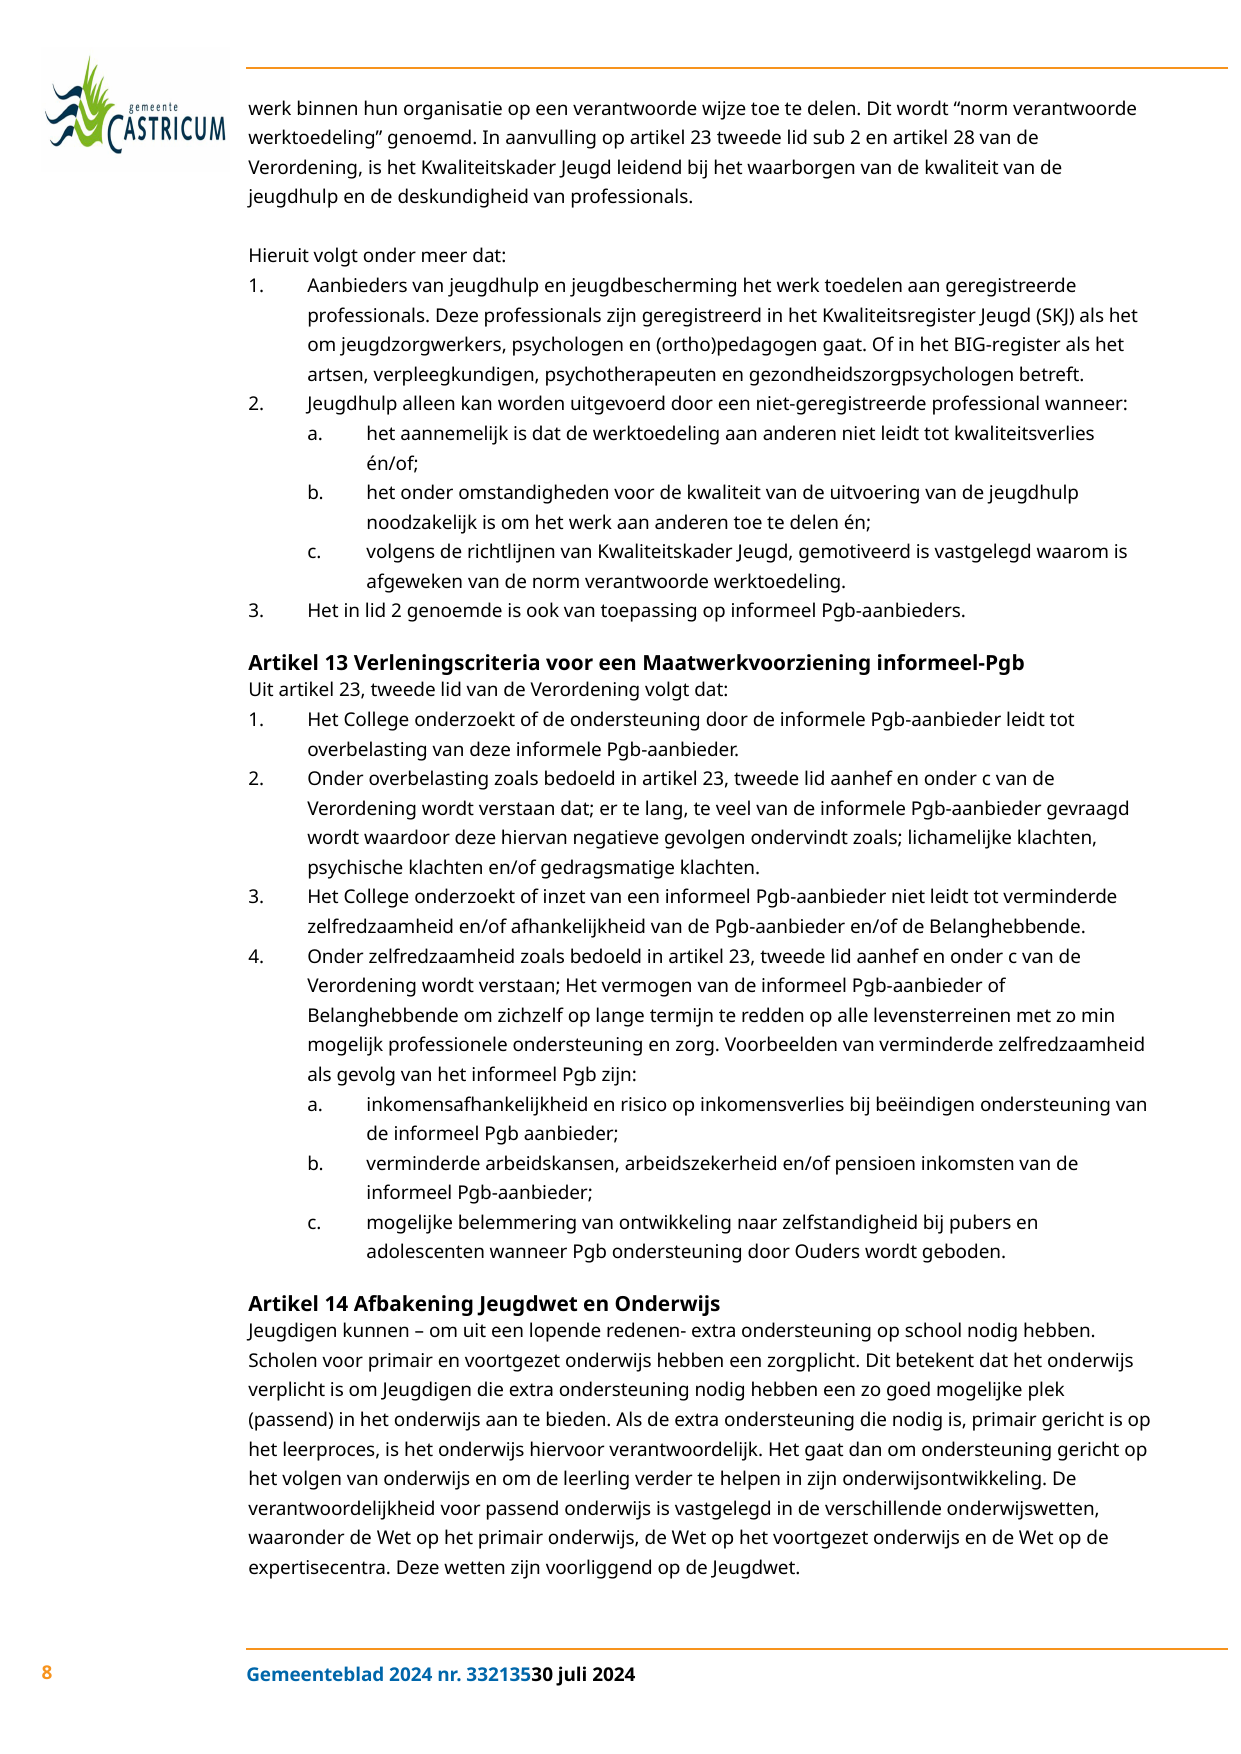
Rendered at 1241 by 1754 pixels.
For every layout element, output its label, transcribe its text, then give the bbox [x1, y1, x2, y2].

list inkomensafhankelijkheid en risico op inkomensverlies bij beëindigen ondersteuning van de informeel Pgb aanbieder; [307, 1091, 1152, 1146]
list Het College onderzoekt of de ondersteuning door de informele Pgb-aanbieder leidt tot overbelasting van deze informele Pgb-aanbieder. [248, 706, 1152, 761]
list Aanbieders van jeugdhulp en jeugdbescherming het werk toedelen aan geregistreerde professionals. Deze professionals zijn geregistreerd in het Kwaliteitsregister Jeugd (SKJ) als het om jeugdzorgwerkers, psychologen en (ortho)pedagogen gaat. Of in het BIG-register als het artsen, verpleegkundigen, psychotherapeuten en gezondheidszorgpsychologen betreft. [248, 272, 1152, 387]
text Hieruit volgt onder meer dat: [248, 243, 1152, 268]
list volgens de richtlijnen van Kwaliteitskader Jeugd, gemotiveerd is vastgelegd waarom is afgeweken van de norm verantwoorde werktoedeling. [307, 538, 1152, 594]
list het aannemelijk is dat de werktoedeling aan anderen niet leidt tot kwaliteitsverlies én/of; [307, 420, 1152, 476]
list Onder overbelasting zoals bedoeld in artikel 23, tweede lid aanhef en onder c van de Verordening wordt verstaan dat; er te lang, te veel van de informele Pgb-aanbieder gevraagd wordt waardoor deze hiervan negatieve gevolgen ondervindt zoals; lichamelijke klachten, psychische klachten en/of gedragsmatige klachten. [248, 765, 1152, 880]
list Jeugdhulp alleen kan worden uitgevoerd door een niet-geregistreerde professional wanneer: [248, 391, 1152, 416]
picture [41, 47, 231, 172]
list het onder omstandigheden voor de kwaliteit van de uitvoering van de jeugdhulp noodzakelijk is om het werk aan anderen toe te delen én; [307, 479, 1152, 535]
text Jeugdigen kunnen – om uit een lopende redenen- extra ondersteuning op school nodig hebben. Scholen voor primair en voortgezet onderwijs hebben een zorgplicht. Dit betekent dat het onderwijs verplicht is om Jeugdigen die extra ondersteuning nodig hebben een zo goed mogelijke plek (passend) in het onderwijs aan te bieden. Als de extra ondersteuning die nodig is, primair gericht is op het leerproces, is het onderwijs hiervoor verantwoordelijk. Het gaat dan om ondersteuning gericht op het volgen van onderwijs en om de leerling verder te helpen in zijn onderwijsontwikkeling. De verantwoordelijkheid voor passend onderwijs is vastgelegd in de verschillende onderwijswetten, waaronder de Wet op het primair onderwijs, de Wet op het voortgezet onderwijs en de Wet op de expertisecentra. Deze wetten zijn voorliggend op de Jeugdwet. [248, 1317, 1152, 1580]
list verminderde arbeidskansen, arbeidszekerheid en/of pensioen inkomsten van de informeel Pgb-aanbieder; [307, 1150, 1152, 1205]
list Het in lid 2 genoemde is ook van toepassing op informeel Pgb-aanbieders. [248, 598, 1152, 623]
text Uit artikel 23, tweede lid van de Verordening volgt dat: [248, 677, 1152, 702]
list Onder zelfredzaamheid zoals bedoeld in artikel 23, tweede lid aanhef en onder c van de Verordening wordt verstaan; Het vermogen van de informeel Pgb-aanbieder of Belanghebbende om zichzelf op lange termijn te redden op alle levensterreinen met zo min mogelijk professionele ondersteuning en zorg. Voorbeelden van verminderde zelfredzaamheid als gevolg van het informeel Pgb zijn: [248, 943, 1152, 1087]
text werk binnen hun organisatie op een verantwoorde wijze toe te delen. Dit wordt “norm verantwoorde werktoedeling” genoemd. In aanvulling op artikel 23 tweede lid sub 2 en artikel 28 van de Verordening, is het Kwaliteitskader Jeugd leidend bij het waarborgen van de kwaliteit van de jeugdhulp en de deskundigheid van professionals. [248, 95, 1152, 209]
text Artikel 13 Verleningscriteria voor een Maatwerkvoorziening informeel-Pgb [248, 648, 1152, 677]
text Artikel 14 Afbakening Jeugdwet en Onderwijs [248, 1289, 1152, 1317]
list mogelijke belemmering van ontwikkeling naar zelfstandigheid bij pubers en adolescenten wanneer Pgb ondersteuning door Ouders wordt geboden. [307, 1209, 1152, 1264]
list Het College onderzoekt of inzet van een informeel Pgb-aanbieder niet leidt tot verminderde zelfredzaamheid en/of afhankelijkheid van de Pgb-aanbieder en/of de Belanghebbende. [248, 884, 1152, 939]
